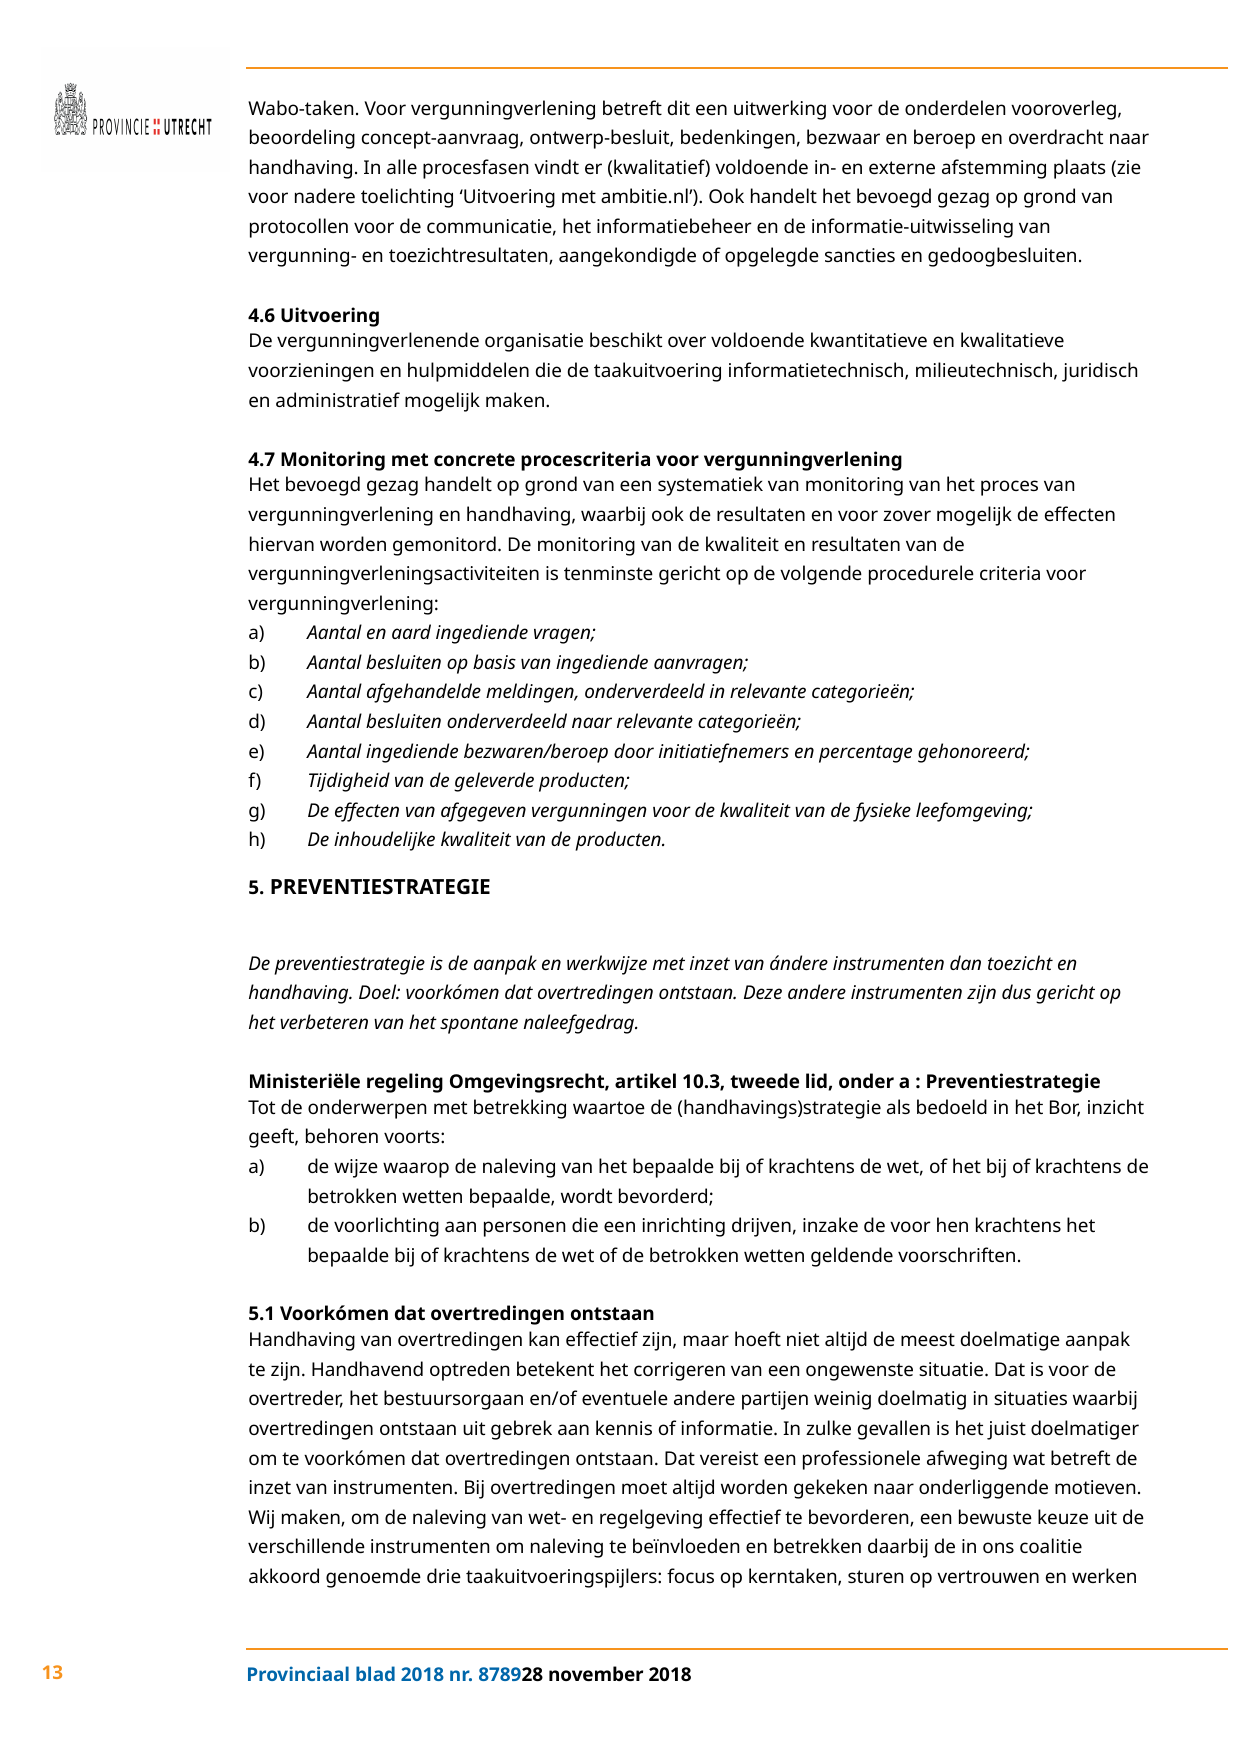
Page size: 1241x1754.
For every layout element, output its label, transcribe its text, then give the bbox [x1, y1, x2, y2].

list Tijdigheid van de geleverde producten; [248, 767, 1152, 793]
text 4.7 Monitoring met concrete procescriteria voor vergunningverlening [248, 446, 1152, 472]
text 5.1 Voorkómen dat overtredingen ontstaan [248, 1301, 1152, 1326]
list De inhoudelijke kwaliteit van de producten. [248, 827, 1152, 852]
list Aantal afgehandelde meldingen, onderverdeeld in relevante categorieën; [248, 679, 1152, 704]
text 4.6 Uitvoering [248, 302, 1152, 328]
table_cell Tot de onderwerpen met betrekking waartoe de (handhavings)strategie als bedoeld in het Bor, inzicht geeft, behoren voorts: de wijze waarop de naleving van het bepaalde bij of krachtens de wet, of het bij of krachtens de betrokken wetten bepaalde, wordt bevorderd; de voorlichting aan personen die een inrichting drijven, inzake de voor hen krachtens het bepaalde bij of krachtens de wet of de betrokken wetten geldende voorschriften. [248, 1094, 1152, 1268]
text Wabo-taken. Voor vergunningverlening betreft dit een uitwerking voor de onderdelen vooroverleg, beoordeling concept-aanvraag, ontwerp-besluit, bedenkingen, bezwaar en beroep en overdracht naar handhaving. In alle procesfasen vindt er (kwalitatief) voldoende in- en externe afstemming plaats (zie voor nadere toelichting ‘Uitvoering met ambitie.nl’). Ook handelt het bevoegd gezag op grond van protocollen voor de communicatie, het informatiebeheer en de informatie-uitwisseling van vergunning- en toezichtresultaten, aangekondigde of opgelegde sancties en gedoogbesluiten. [248, 95, 1152, 268]
list Aantal ingediende bezwaren/beroep door initiatiefnemers en percentage gehonoreerd; [248, 738, 1152, 764]
text 5. PREVENTIESTRATEGIE [248, 872, 1152, 901]
picture [41, 47, 231, 172]
list Aantal en aard ingediende vragen; [248, 619, 1152, 645]
text Het bevoegd gezag handelt op grond van een systematiek van monitoring van het proces van vergunningverlening en handhaving, waarbij ook de resultaten en voor zover mogelijk de effecten hiervan worden gemonitord. De monitoring van de kwaliteit en resultaten van de vergunningverleningsactiviteiten is tenminste gericht op de volgende procedurele criteria voor vergunningverlening: [248, 472, 1152, 616]
text Handhaving van overtredingen kan effectief zijn, maar hoeft niet altijd de meest doelmatige aanpak te zijn. Handhavend optreden betekent het corrigeren van een ongewenste situatie. Dat is voor de overtreder, het bestuursorgaan en/of eventuele andere partijen weinig doelmatig in situaties waarbij overtredingen ontstaan uit gebrek aan kennis of informatie. In zulke gevallen is het juist doelmatiger om te voorkómen dat overtredingen ontstaan. Dat vereist een professionele afweging wat betreft de inzet van instrumenten. Bij overtredingen moet altijd worden gekeken naar onderliggende motieven. Wij maken, om de naleving van wet- en regelgeving effectief te bevorderen, een bewuste keuze uit de verschillende instrumenten om naleving te beïnvloeden en betrekken daarbij de in ons coalitie akkoord genoemde drie taakuitvoeringspijlers: focus op kerntaken, sturen op vertrouwen en werken [248, 1326, 1152, 1589]
list De effecten van afgegeven vergunningen voor de kwaliteit van de fysieke leefomgeving; [248, 797, 1152, 823]
list Aantal besluiten op basis van ingediende aanvragen; [248, 649, 1152, 675]
text De vergunningverlenende organisatie beschikt over voldoende kwantitatieve en kwalitatieve voorzieningen en hulpmiddelen die de taakuitvoering informatietechnisch, milieutechnisch, juridisch en administratief mogelijk maken. [248, 328, 1152, 412]
table_header Ministeriële regeling Omgevingsrecht, artikel 10.3, tweede lid, onder a : Preventiestrategie [248, 1069, 1152, 1094]
text De preventiestrategie is de aanpak en werkwijze met inzet van ándere instrumenten dan toezicht en handhaving. Doel: voorkómen dat overtredingen ontstaan. Deze andere instrumenten zijn dus gericht op het verbeteren van het spontane naleefgedrag. [248, 950, 1152, 1035]
list Aantal besluiten onderverdeeld naar relevante categorieën; [248, 708, 1152, 734]
